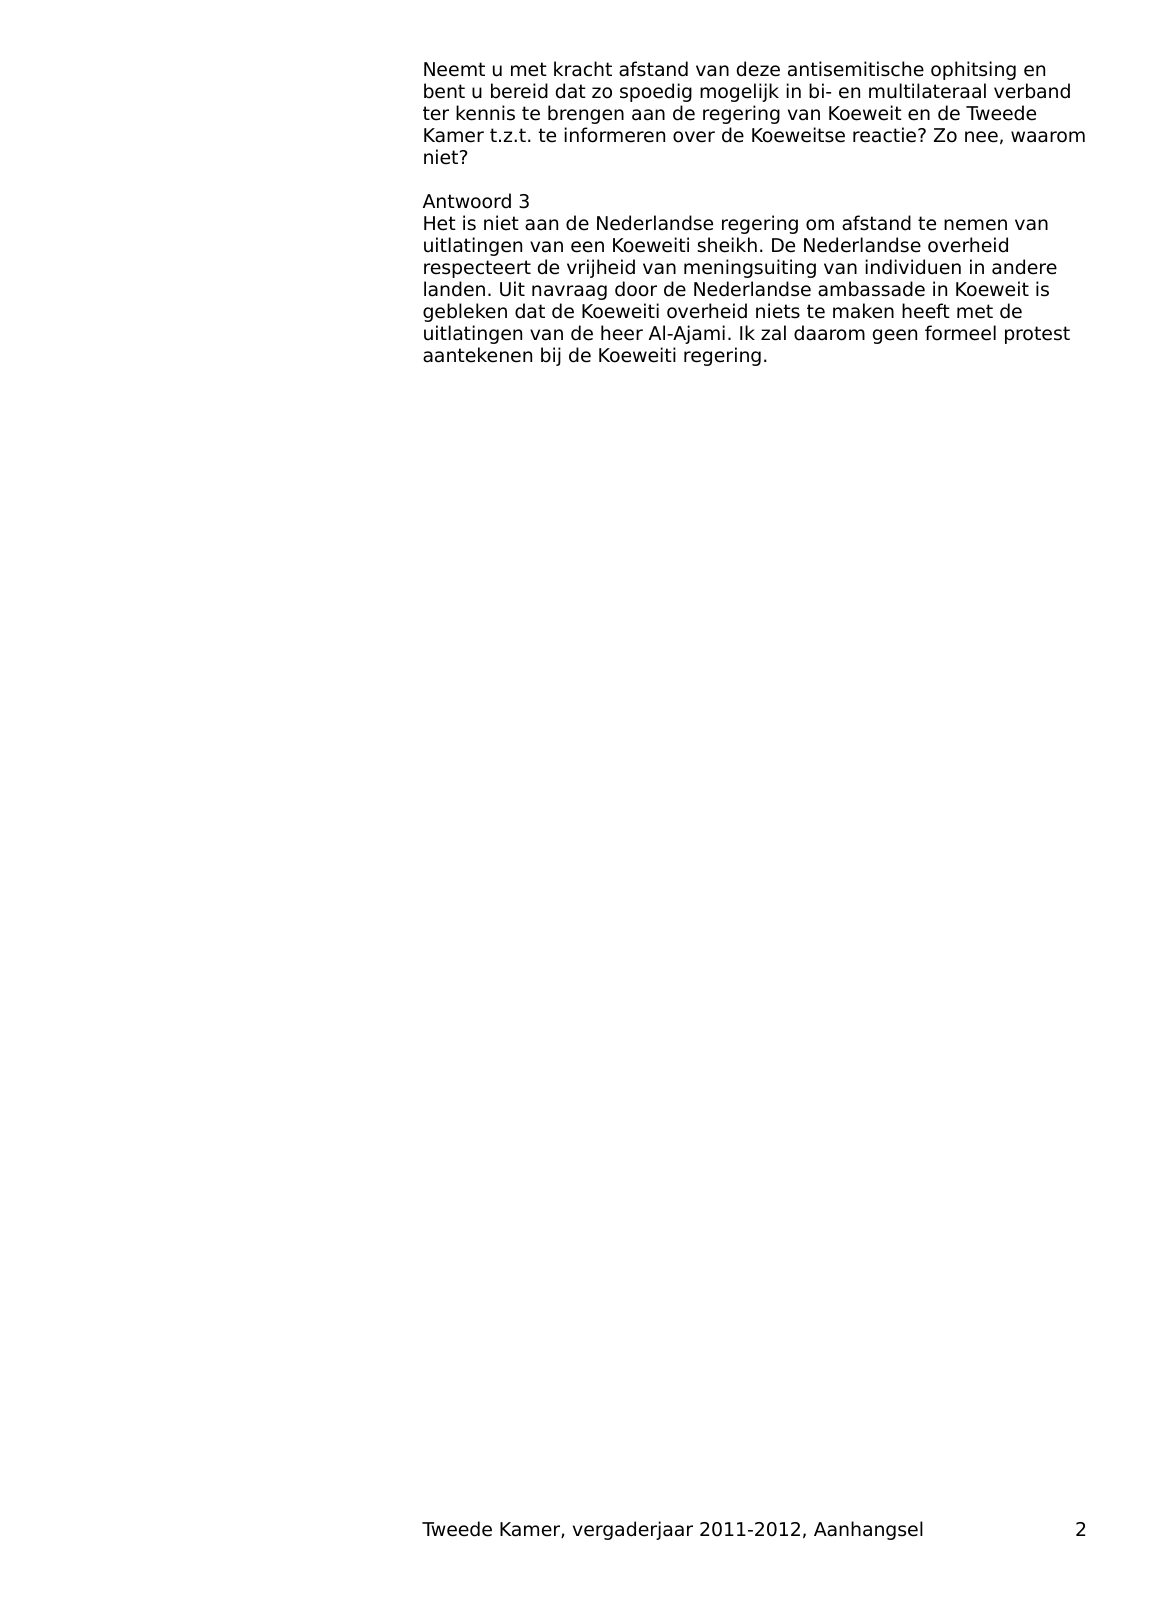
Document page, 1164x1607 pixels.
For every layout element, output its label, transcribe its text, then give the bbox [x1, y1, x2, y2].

text Het is niet aan de Nederlandse regering om afstand te nemen van uitlatingen van een Koeweiti sheikh. De Nederlandse overheid respecteert de vrijheid van meningsuiting van individuen in andere landen. Uit navraag door de Nederlandse ambassade in Koeweit is gebleken dat de Koeweiti overheid niets te maken heeft met de uitlatingen van de heer Al-Ajami. Ik zal daarom geen formeel protest aantekenen bij de Koeweiti regering. [422, 213, 1087, 367]
text Neemt u met kracht afstand van deze antisemitische ophitsing en bent u bereid dat zo spoedig mogelijk in bi- en multilateraal verband ter kennis te brengen aan de regering van Koeweit en de Tweede Kamer t.z.t. te informeren over de Koeweitse reactie? Zo nee, waarom niet? [422, 59, 1087, 169]
text Antwoord 3 [422, 191, 1087, 213]
